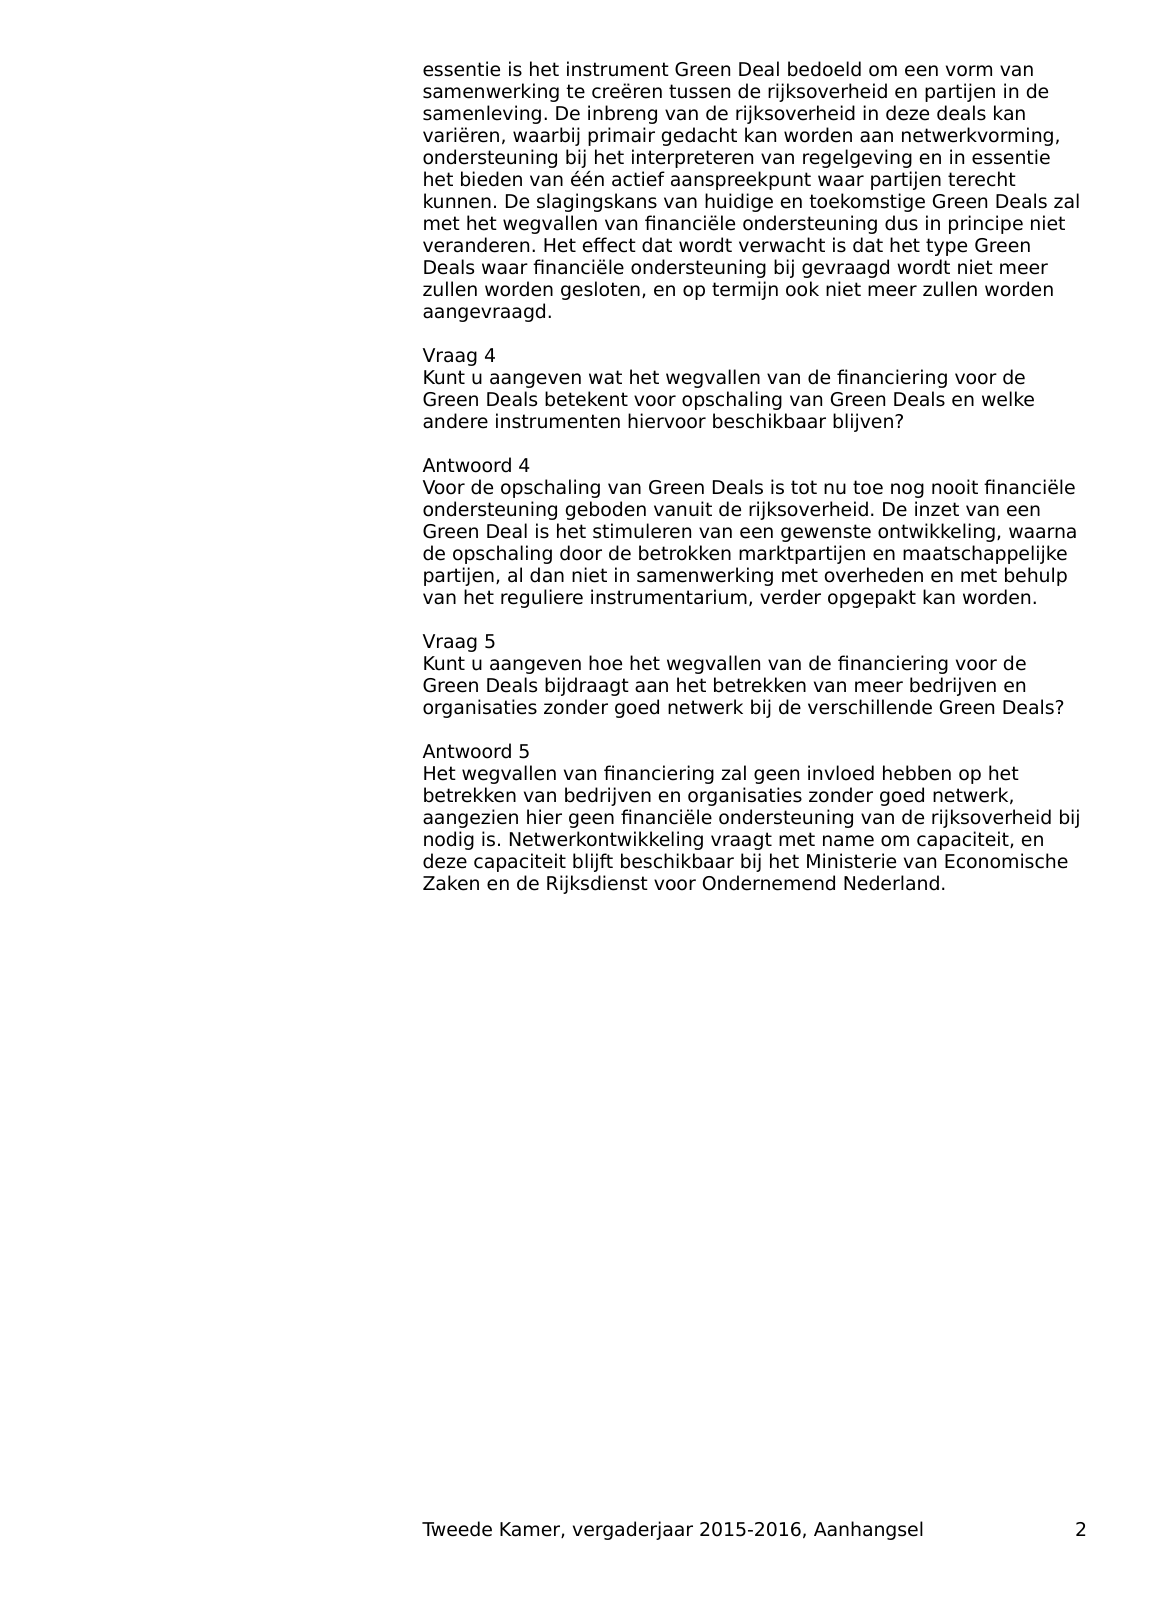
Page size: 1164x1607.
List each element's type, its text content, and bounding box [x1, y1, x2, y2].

text Antwoord 4 [422, 455, 1087, 477]
text Kunt u aangeven wat het wegvallen van de financiering voor de Green Deals betekent voor opschaling van Green Deals en welke andere instrumenten hiervoor beschikbaar blijven? [422, 367, 1087, 433]
text Voor de opschaling van Green Deals is tot nu toe nog nooit financiële ondersteuning geboden vanuit de rijksoverheid. De inzet van een Green Deal is het stimuleren van een gewenste ontwikkeling, waarna de opschaling door de betrokken marktpartijen en maatschappelijke partijen, al dan niet in samenwerking met overheden en met behulp van het reguliere instrumentarium, verder opgepakt kan worden. [422, 477, 1087, 609]
text Het wegvallen van financiering zal geen invloed hebben op het betrekken van bedrijven en organisaties zonder goed netwerk, aangezien hier geen financiële ondersteuning van de rijksoverheid bij nodig is. Netwerkontwikkeling vraagt met name om capaciteit, en deze capaciteit blijft beschikbaar bij het Ministerie van Economische Zaken en de Rijksdienst voor Ondernemend Nederland. [422, 763, 1087, 895]
text Vraag 5 [422, 631, 1087, 653]
text Antwoord 5 [422, 741, 1087, 763]
text Kunt u aangeven hoe het wegvallen van de financiering voor de Green Deals bijdraagt aan het betrekken van meer bedrijven en organisaties zonder goed netwerk bij de verschillende Green Deals? [422, 653, 1087, 719]
text Vraag 4 [422, 345, 1087, 367]
text essentie is het instrument Green Deal bedoeld om een vorm van samenwerking te creëren tussen de rijksoverheid en partijen in de samenleving. De inbreng van de rijksoverheid in deze deals kan variëren, waarbij primair gedacht kan worden aan netwerkvorming, ondersteuning bij het interpreteren van regelgeving en in essentie het bieden van één actief aanspreekpunt waar partijen terecht kunnen. De slagingskans van huidige en toekomstige Green Deals zal met het wegvallen van financiële ondersteuning dus in principe niet veranderen. Het effect dat wordt verwacht is dat het type Green Deals waar financiële ondersteuning bij gevraagd wordt niet meer zullen worden gesloten, en op termijn ook niet meer zullen worden aangevraagd. [422, 59, 1087, 323]
